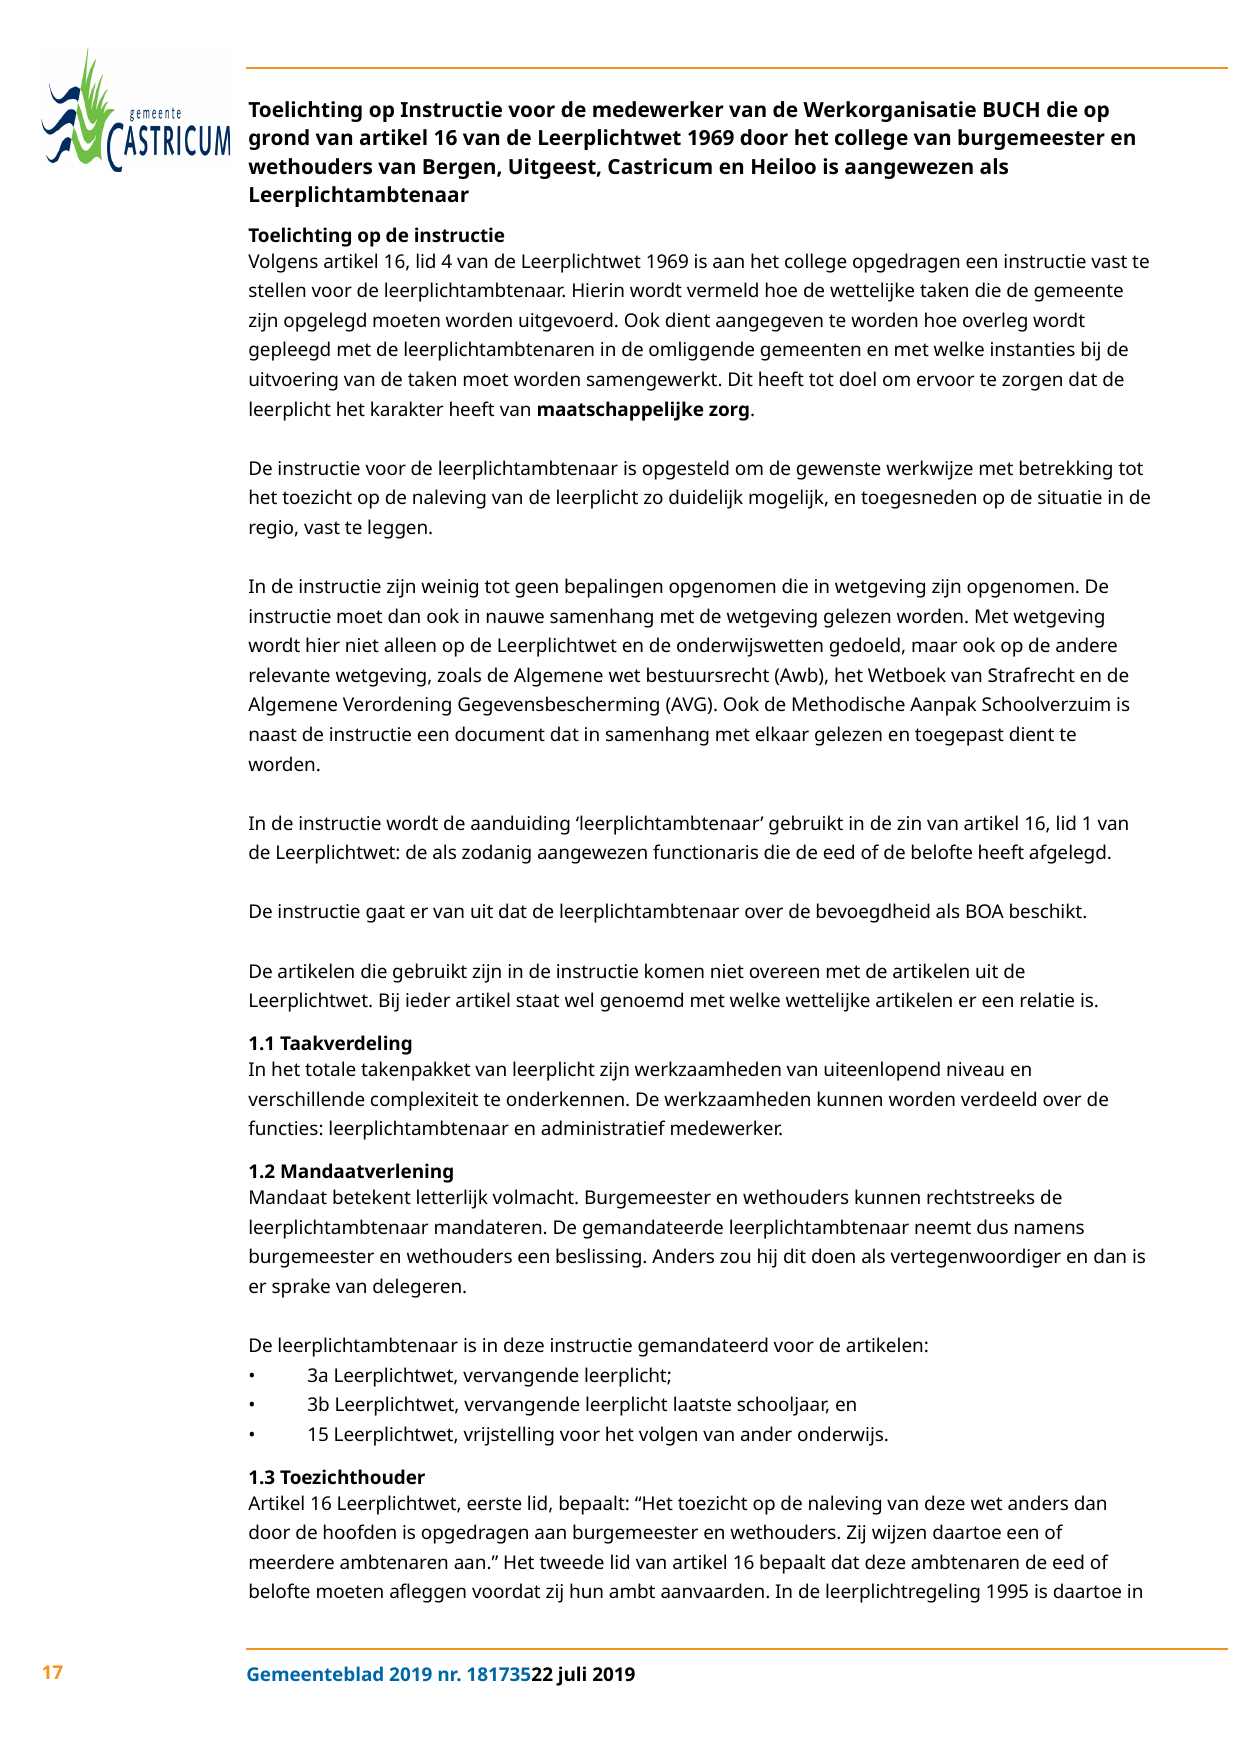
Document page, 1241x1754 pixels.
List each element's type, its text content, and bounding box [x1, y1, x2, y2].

list 15 Leerplichtwet, vrijstelling voor het volgen van ander onderwijs. [248, 1421, 1152, 1447]
text De leerplichtambtenaar is in deze instructie gemandateerd voor de artikelen: [248, 1332, 1152, 1358]
text De instructie voor de leerplichtambtenaar is opgesteld om de gewenste werkwijze met betrekking tot het toezicht op de naleving van de leerplicht zo duidelijk mogelijk, en toegesneden op de situatie in de regio, vast te leggen. [248, 455, 1152, 540]
text Volgens artikel 16, lid 4 van de Leerplichtwet 1969 is aan het college opgedragen een instructie vast te stellen voor de leerplichtambtenaar. Hierin wordt vermeld hoe de wettelijke taken die de gemeente zijn opgelegd moeten worden uitgevoerd. Ook dient aangegeven te worden hoe overleg wordt gepleegd met de leerplichtambtenaren in de omliggende gemeenten en met welke instanties bij de uitvoering van de taken moet worden samengewerkt. Dit heeft tot doel om ervoor te zorgen dat de leerplicht het karakter heeft van maatschappelijke zorg. [248, 248, 1152, 422]
text 1.1 Taakverdeling [248, 1031, 1152, 1056]
list 3b Leerplichtwet, vervangende leerplicht laatste schooljaar, en [248, 1391, 1152, 1417]
list 3a Leerplichtwet, vervangende leerplicht; [248, 1362, 1152, 1388]
picture [41, 47, 231, 172]
text Mandaat betekent letterlijk volmacht. Burgemeester en wethouders kunnen rechtstreeks de leerplichtambtenaar mandateren. De gemandateerde leerplichtambtenaar neemt dus namens burgemeester en wethouders een beslissing. Anders zou hij dit doen als vertegenwoordiger en dan is er sprake van delegeren. [248, 1184, 1152, 1299]
text In het totale takenpakket van leerplicht zijn werkzaamheden van uiteenlopend niveau en verschillende complexiteit te onderkennen. De werkzaamheden kunnen worden verdeeld over de functies: leerplichtambtenaar en administratief medewerker. [248, 1056, 1152, 1141]
text 1.2 Mandaatverlening [248, 1159, 1152, 1184]
text 1.3 Toezichthouder [248, 1464, 1152, 1490]
text In de instructie wordt de aanduiding ‘leerplichtambtenaar’ gebruikt in de zin van artikel 16, lid 1 van de Leerplichtwet: de als zodanig aangewezen functionaris die de eed of de belofte heeft afgelegd. [248, 810, 1152, 865]
text Toelichting op de instructie [248, 222, 1152, 248]
text De artikelen die gebruikt zijn in de instructie komen niet overeen met de artikelen uit de Leerplichtwet. Bij ieder artikel staat wel genoemd met welke wettelijke artikelen er een relatie is. [248, 958, 1152, 1013]
text In de instructie zijn weinig tot geen bepalingen opgenomen die in wetgeving zijn opgenomen. De instructie moet dan ook in nauwe samenhang met de wetgeving gelezen worden. Met wetgeving wordt hier niet alleen op de Leerplichtwet en de onderwijswetten gedoeld, maar ook op de andere relevante wetgeving, zoals de Algemene wet bestuursrecht (Awb), het Wetboek van Strafrecht en de Algemene Verordening Gegevensbescherming (AVG). Ook de Methodische Aanpak Schoolverzuim is naast de instructie een document dat in samenhang met elkaar gelezen en toegepast dient te worden. [248, 573, 1152, 777]
text Artikel 16 Leerplichtwet, eerste lid, bepaalt: “Het toezicht op de naleving van deze wet anders dan door de hoofden is opgedragen aan burgemeester en wethouders. Zij wijzen daartoe een of meerdere ambtenaren aan.” Het tweede lid van artikel 16 bepaalt dat deze ambtenaren de eed of belofte moeten afleggen voordat zij hun ambt aanvaarden. In de leerplichtregeling 1995 is daartoe in [248, 1490, 1152, 1604]
text De instructie gaat er van uit dat de leerplichtambtenaar over de bevoegdheid als BOA beschikt. [248, 899, 1152, 924]
text Toelichting op Instructie voor de medewerker van de Werkorganisatie BUCH die op grond van artikel 16 van de Leerplichtwet 1969 door het college van burgemeester en wethouders van Bergen, Uitgeest, Castricum en Heiloo is aangewezen als Leerplichtambtenaar [248, 95, 1152, 209]
